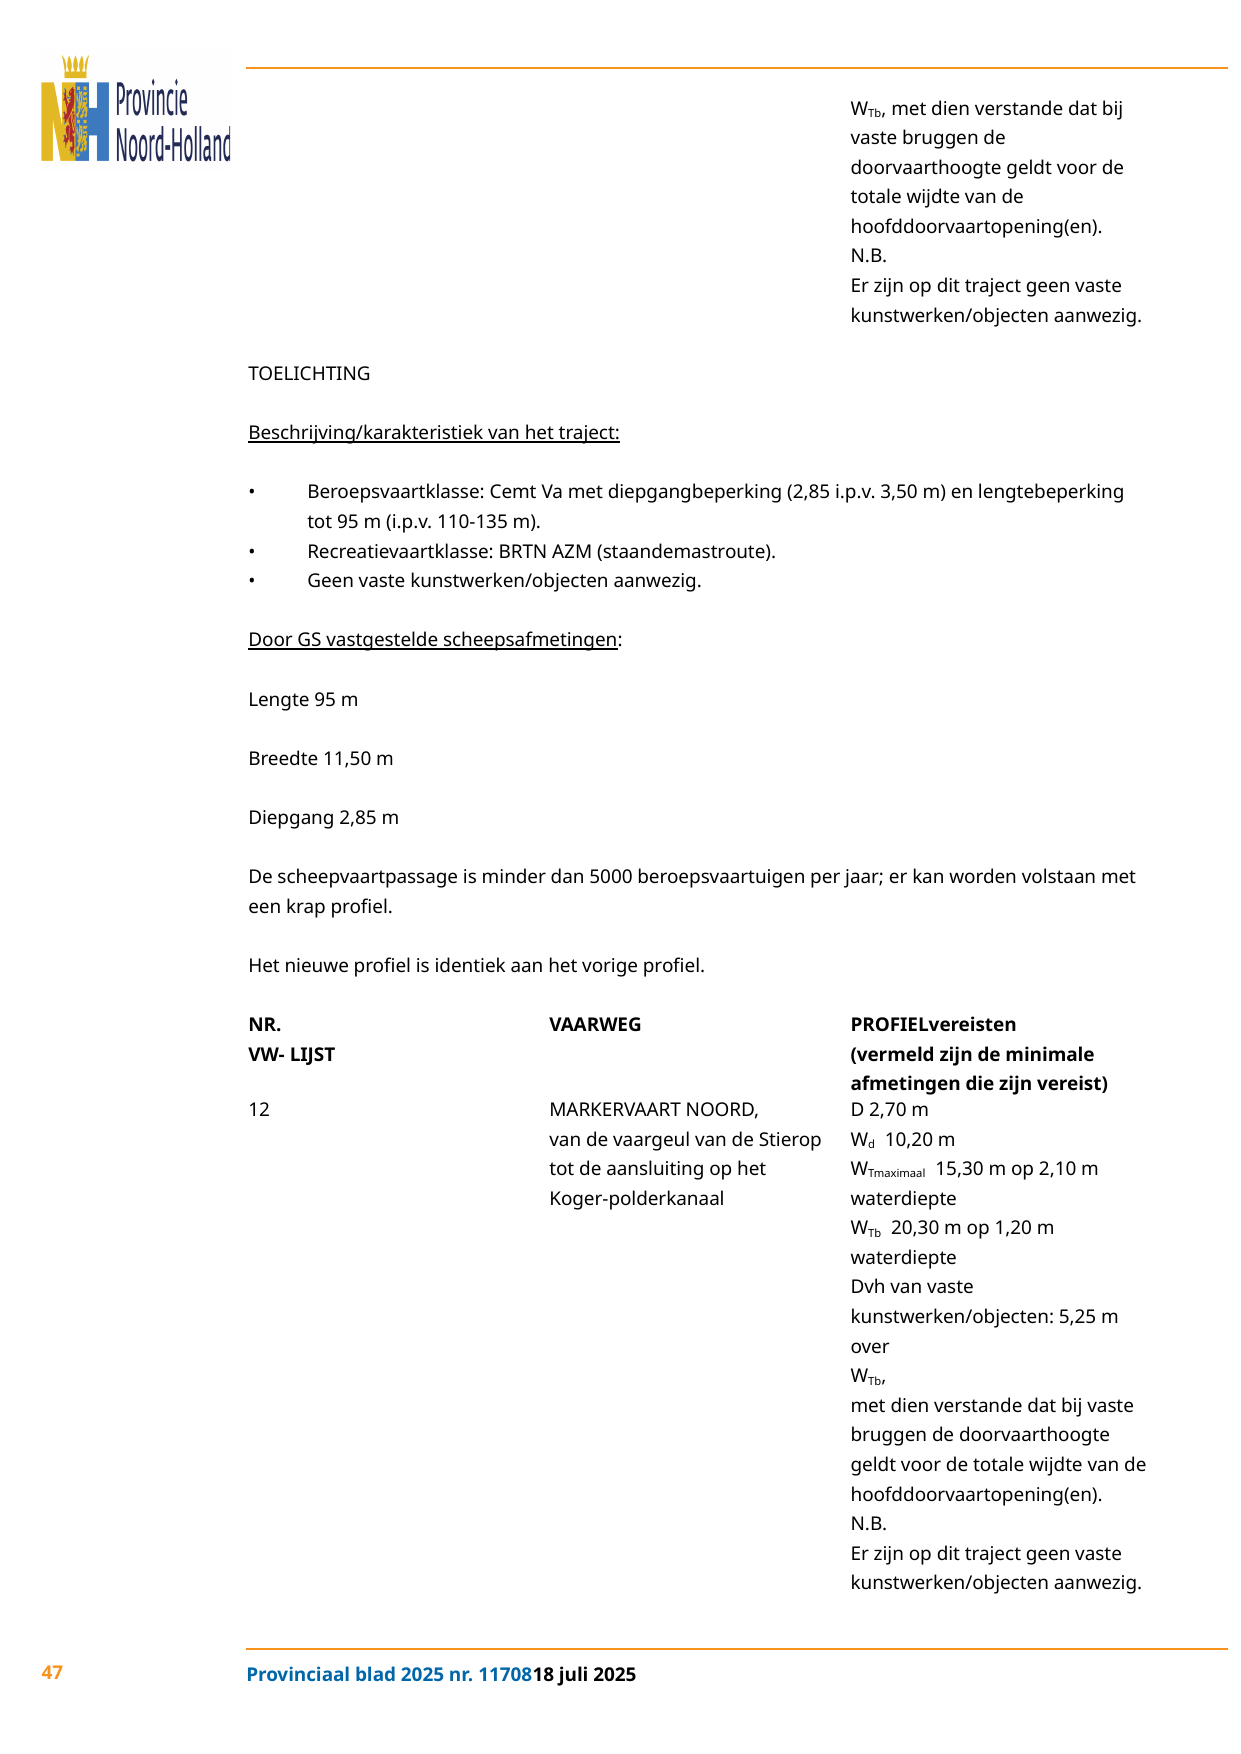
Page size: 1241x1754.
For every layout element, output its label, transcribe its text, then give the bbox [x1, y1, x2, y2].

text Door GS vastgestelde scheepsafmetingen: [248, 627, 1152, 652]
picture [41, 47, 231, 172]
text Het nieuwe profiel is identiek aan het vorige profiel. [248, 952, 1152, 978]
table_header NR. VW- LIJST [248, 1011, 549, 1096]
text Diepgang 2,85 m [248, 804, 1152, 830]
table_cell [248, 95, 549, 328]
table_cell D 2,70 m Wd 10,20 m WTmaximaal 15,30 m op 2,10 m waterdiepte WTb 20,30 m op 1,20 m waterdiepte Dvh van vaste kunstwerken/objecten: 5,25 m over WTb, met dien verstande dat bij vaste bruggen de doorvaarthoogte geldt voor de totale wijdte van de hoofddoorvaartopening(en). N.B. Er zijn op dit traject geen vaste kunstwerken/objecten aanwezig. [850, 1096, 1152, 1595]
table_header VAARWEG [549, 1011, 850, 1096]
list Beroepsvaartklasse: Cemt Va met diepgangbeperking (2,85 i.p.v. 3,50 m) en lengtebeperking tot 95 m (i.p.v. 110-135 m). [248, 479, 1152, 534]
text TOELICHTING [248, 360, 1152, 386]
table_header PROFIELvereisten (vermeld zijn de minimale afmetingen die zijn vereist) [850, 1011, 1152, 1096]
text De scheepvaartpassage is minder dan 5000 beroepsvaartuigen per jaar; er kan worden volstaan met een krap profiel. [248, 863, 1152, 919]
table_cell [549, 95, 850, 328]
table_cell WTb, met dien verstande dat bij vaste bruggen de doorvaarthoogte geldt voor de totale wijdte van de hoofddoorvaartopening(en). N.B. Er zijn op dit traject geen vaste kunstwerken/objecten aanwezig. [850, 95, 1152, 328]
text Lengte 95 m [248, 686, 1152, 712]
text Beschrijving/karakteristiek van het traject: [248, 419, 1152, 445]
text Breedte 11,50 m [248, 745, 1152, 771]
table_cell 12 [248, 1096, 549, 1595]
list Recreatievaartklasse: BRTN AZM (staandemastroute). [248, 538, 1152, 564]
list Geen vaste kunstwerken/objecten aanwezig. [248, 567, 1152, 593]
table_cell MARKERVAART NOORD, van de vaargeul van de Stierop tot de aansluiting op het Koger-polderkanaal [549, 1096, 850, 1595]
